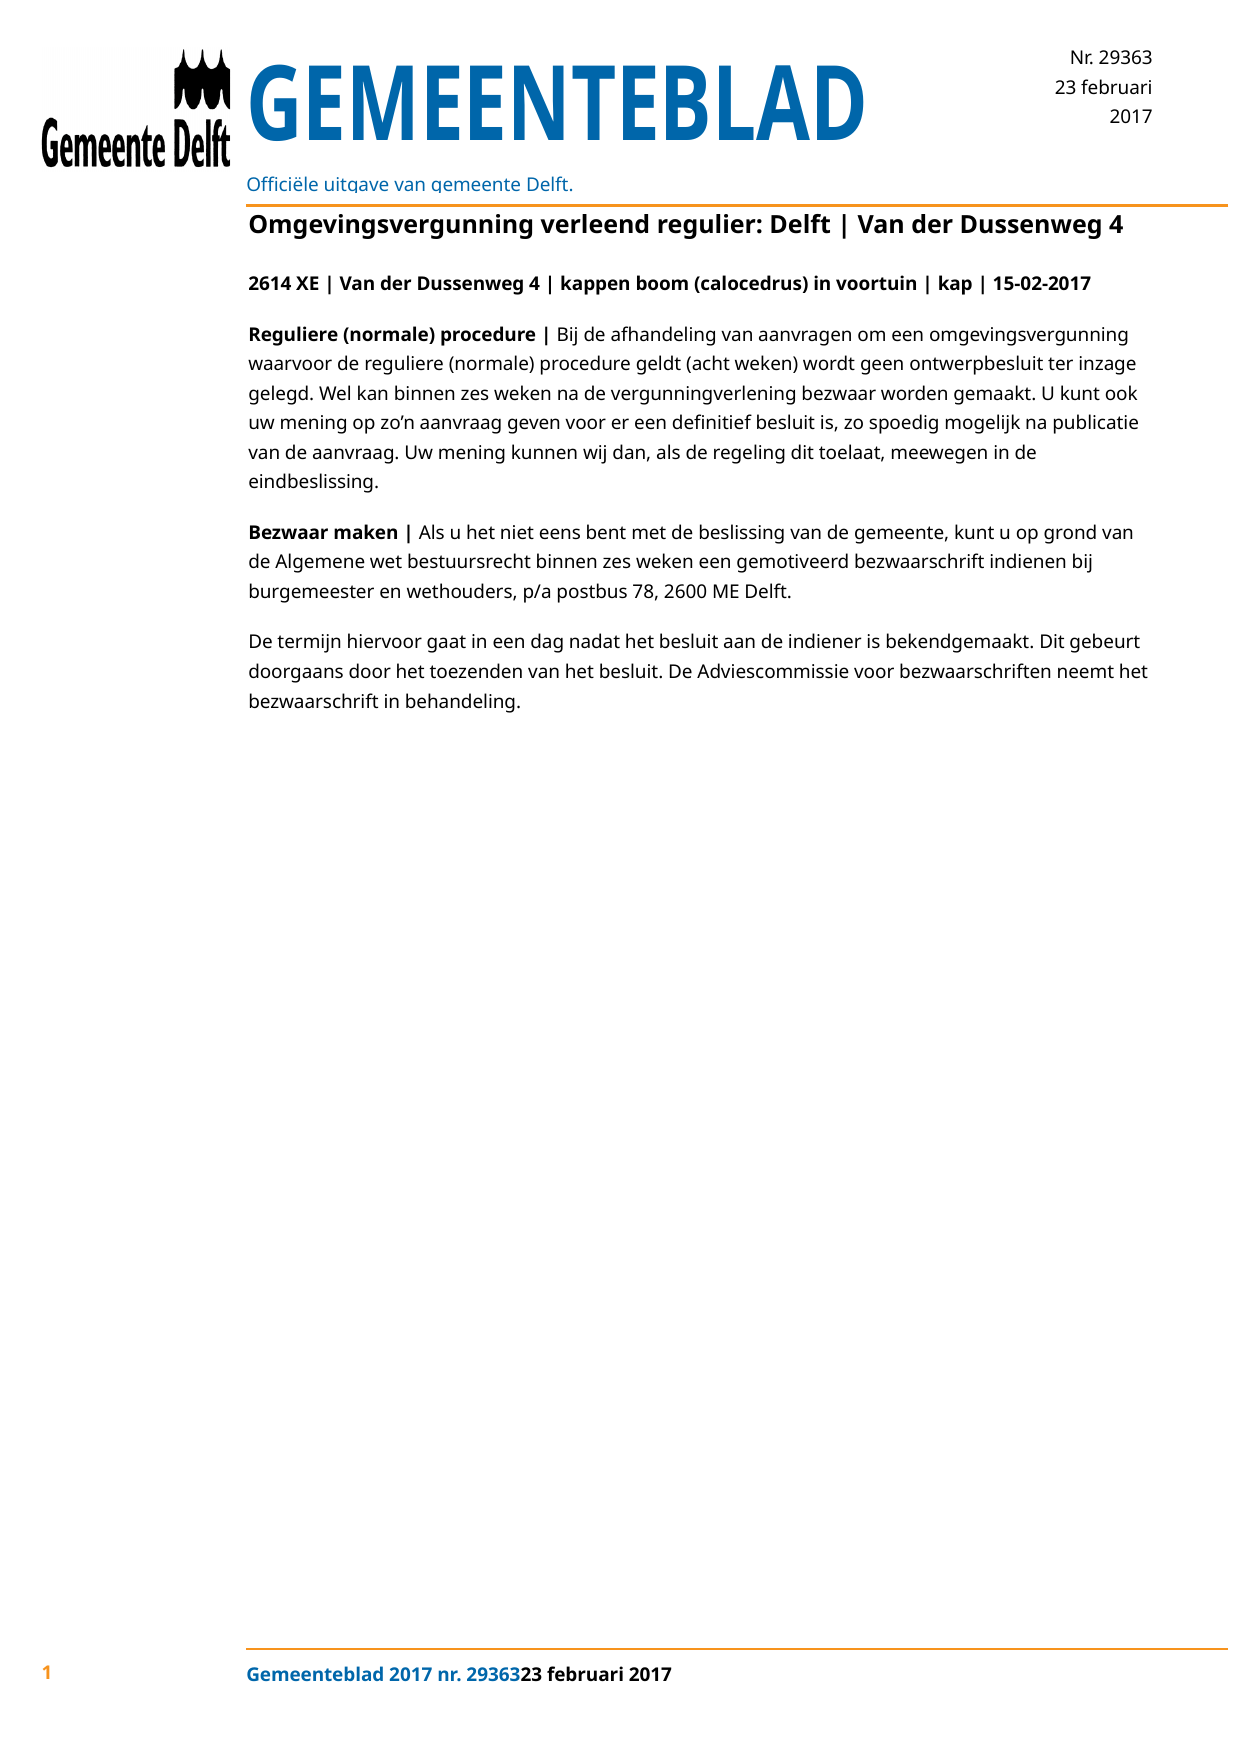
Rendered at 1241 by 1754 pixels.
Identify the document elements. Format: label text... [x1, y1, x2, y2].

text Bezwaar maken | Als u het niet eens bent met de beslissing van de gemeente, kunt u op grond van de Algemene wet bestuursrecht binnen zes weken een gemotiveerd bezwaarschrift indienen bij burgemeester en wethouders, p/a postbus 78, 2600 ME Delft. [248, 519, 1152, 604]
text De termijn hiervoor gaat in een dag nadat het besluit aan de indiener is bekendgemaakt. Dit gebeurt doorgaans door het toezenden van het besluit. De Adviescommissie voor bezwaarschriften neemt het bezwaarschrift in behandeling. [248, 629, 1152, 713]
text 2614 XE | Van der Dussenweg 4 | kappen boom (calocedrus) in voortuin | kap | 15-02-2017 [248, 270, 1152, 296]
picture [41, 47, 231, 172]
text Reguliere (normale) procedure | Bij de afhandeling van aanvragen om een omgevingsvergunning waarvoor de reguliere (normale) procedure geldt (acht weken) wordt geen ontwerpbesluit ter inzage gelegd. Wel kan binnen zes weken na de vergunningverlening bezwaar worden gemaakt. U kunt ook uw mening op zo’n aanvraag geven voor er een definitief besluit is, zo spoedig mogelijk na publicatie van de aanvraag. Uw mening kunnen wij dan, als de regeling dit toelaat, meewegen in de eindbeslissing. [248, 321, 1152, 494]
text Omgevingsvergunning verleend regulier: Delft | Van der Dussenweg 4 [248, 207, 1152, 241]
